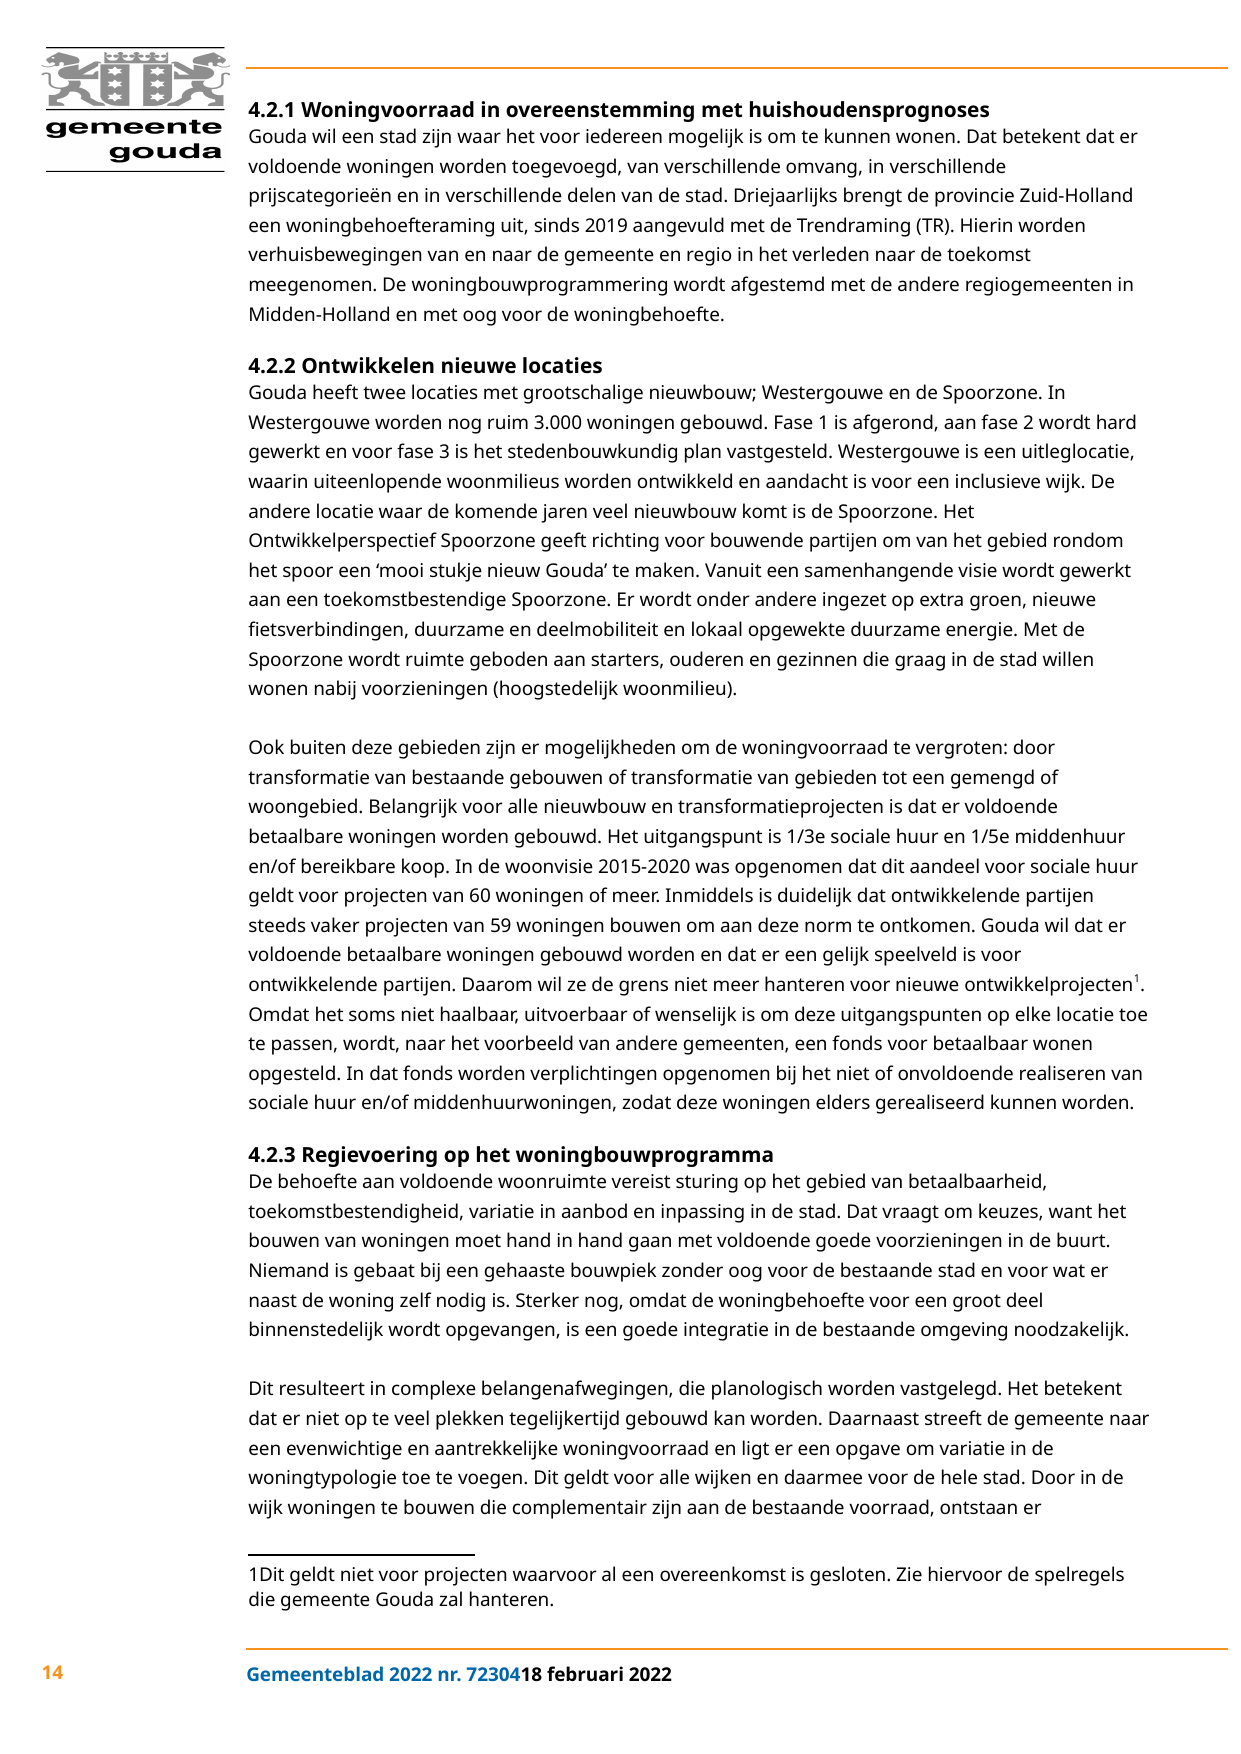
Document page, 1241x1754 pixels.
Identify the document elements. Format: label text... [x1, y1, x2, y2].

text 4.2.1 Woningvoorraad in overeenstemming met huishoudensprognoses [248, 95, 1152, 123]
text Ook buiten deze gebieden zijn er mogelijkheden om de woningvoorraad te vergroten: door transformatie van bestaande gebouwen of transformatie van gebieden tot een gemengd of woongebied. Belangrijk voor alle nieuwbouw en transformatieprojecten is dat er voldoende betaalbare woningen worden gebouwd. Het uitgangspunt is 1/3e sociale huur en 1/5e middenhuur en/of bereikbare koop. In de woonvisie 2015-2020 was opgenomen dat dit aandeel voor sociale huur geldt voor projecten van 60 woningen of meer. Inmiddels is duidelijk dat ontwikkelende partijen steeds vaker projecten van 59 woningen bouwen om aan deze norm te ontkomen. Gouda wil dat er voldoende betaalbare woningen gebouwd worden en dat er een gelijk speelveld is voor ontwikkelende partijen. Daarom wil ze de grens niet meer hanteren voor nieuwe ontwikkelprojecten. Omdat het soms niet haalbaar, uitvoerbaar of wenselijk is om deze uitgangspunten op elke locatie toe te passen, wordt, naar het voorbeeld van andere gemeenten, een fonds voor betaalbaar wonen opgesteld. In dat fonds worden verplichtingen opgenomen bij het niet of onvoldoende realiseren van sociale huur en/of middenhuurwoningen, zodat deze woningen elders gerealiseerd kunnen worden. [248, 734, 1152, 1115]
text Gouda wil een stad zijn waar het voor iedereen mogelijk is om te kunnen wonen. Dat betekent dat er voldoende woningen worden toegevoegd, van verschillende omvang, in verschillende prijscategorieën en in verschillende delen van de stad. Driejaarlijks brengt de provincie Zuid-Holland een woningbehoefteraming uit, sinds 2019 aangevuld met de Trendraming (TR). Hierin worden verhuisbewegingen van en naar de gemeente en regio in het verleden naar de toekomst meegenomen. De woningbouwprogrammering wordt afgestemd met de andere regiogemeenten in Midden-Holland en met oog voor de woningbehoefte. [248, 123, 1152, 326]
text Dit geldt niet voor projecten waarvoor al een overeenkomst is gesloten. Zie hiervoor de spelregels die gemeente Gouda zal hanteren. [248, 1561, 1152, 1612]
text Dit resulteert in complexe belangenafwegingen, die planologisch worden vastgelegd. Het betekent dat er niet op te veel plekken tegelijkertijd gebouwd kan worden. Daarnaast streeft de gemeente naar een evenwichtige en aantrekkelijke woningvoorraad en ligt er een opgave om variatie in de woningtypologie toe te voegen. Dit geldt voor alle wijken en daarmee voor de hele stad. Door in de wijk woningen te bouwen die complementair zijn aan de bestaande voorraad, ontstaan er [248, 1376, 1152, 1519]
text 4.2.3 Regievoering op het woningbouwprogramma [248, 1140, 1152, 1168]
text De behoefte aan voldoende woonruimte vereist sturing op het gebied van betaalbaarheid, toekomstbestendigheid, variatie in aanbod en inpassing in de stad. Dat vraagt om keuzes, want het bouwen van woningen moet hand in hand gaan met voldoende goede voorzieningen in de buurt. Niemand is gebaat bij een gehaaste bouwpiek zonder oog voor de bestaande stad en voor wat er naast de woning zelf nodig is. Sterker nog, omdat de woningbehoefte voor een groot deel binnenstedelijk wordt opgevangen, is een goede integratie in de bestaande omgeving noodzakelijk. [248, 1168, 1152, 1342]
text 4.2.2 Ontwikkelen nieuwe locaties [248, 351, 1152, 379]
text Gouda heeft twee locaties met grootschalige nieuwbouw; Westergouwe en de Spoorzone. In Westergouwe worden nog ruim 3.000 woningen gebouwd. Fase 1 is afgerond, aan fase 2 wordt hard gewerkt en voor fase 3 is het stedenbouwkundig plan vastgesteld. Westergouwe is een uitleglocatie, waarin uiteenlopende woonmilieus worden ontwikkeld en aandacht is voor een inclusieve wijk. De andere locatie waar de komende jaren veel nieuwbouw komt is de Spoorzone. Het Ontwikkelperspectief Spoorzone geeft richting voor bouwende partijen om van het gebied rondom het spoor een ‘mooi stukje nieuw Gouda’ te maken. Vanuit een samenhangende visie wordt gewerkt aan een toekomstbestendige Spoorzone. Er wordt onder andere ingezet op extra groen, nieuwe fietsverbindingen, duurzame en deelmobiliteit en lokaal opgewekte duurzame energie. Met de Spoorzone wordt ruimte geboden aan starters, ouderen en gezinnen die graag in de stad willen wonen nabij voorzieningen (hoogstedelijk woonmilieu). [248, 379, 1152, 701]
picture [41, 47, 231, 172]
